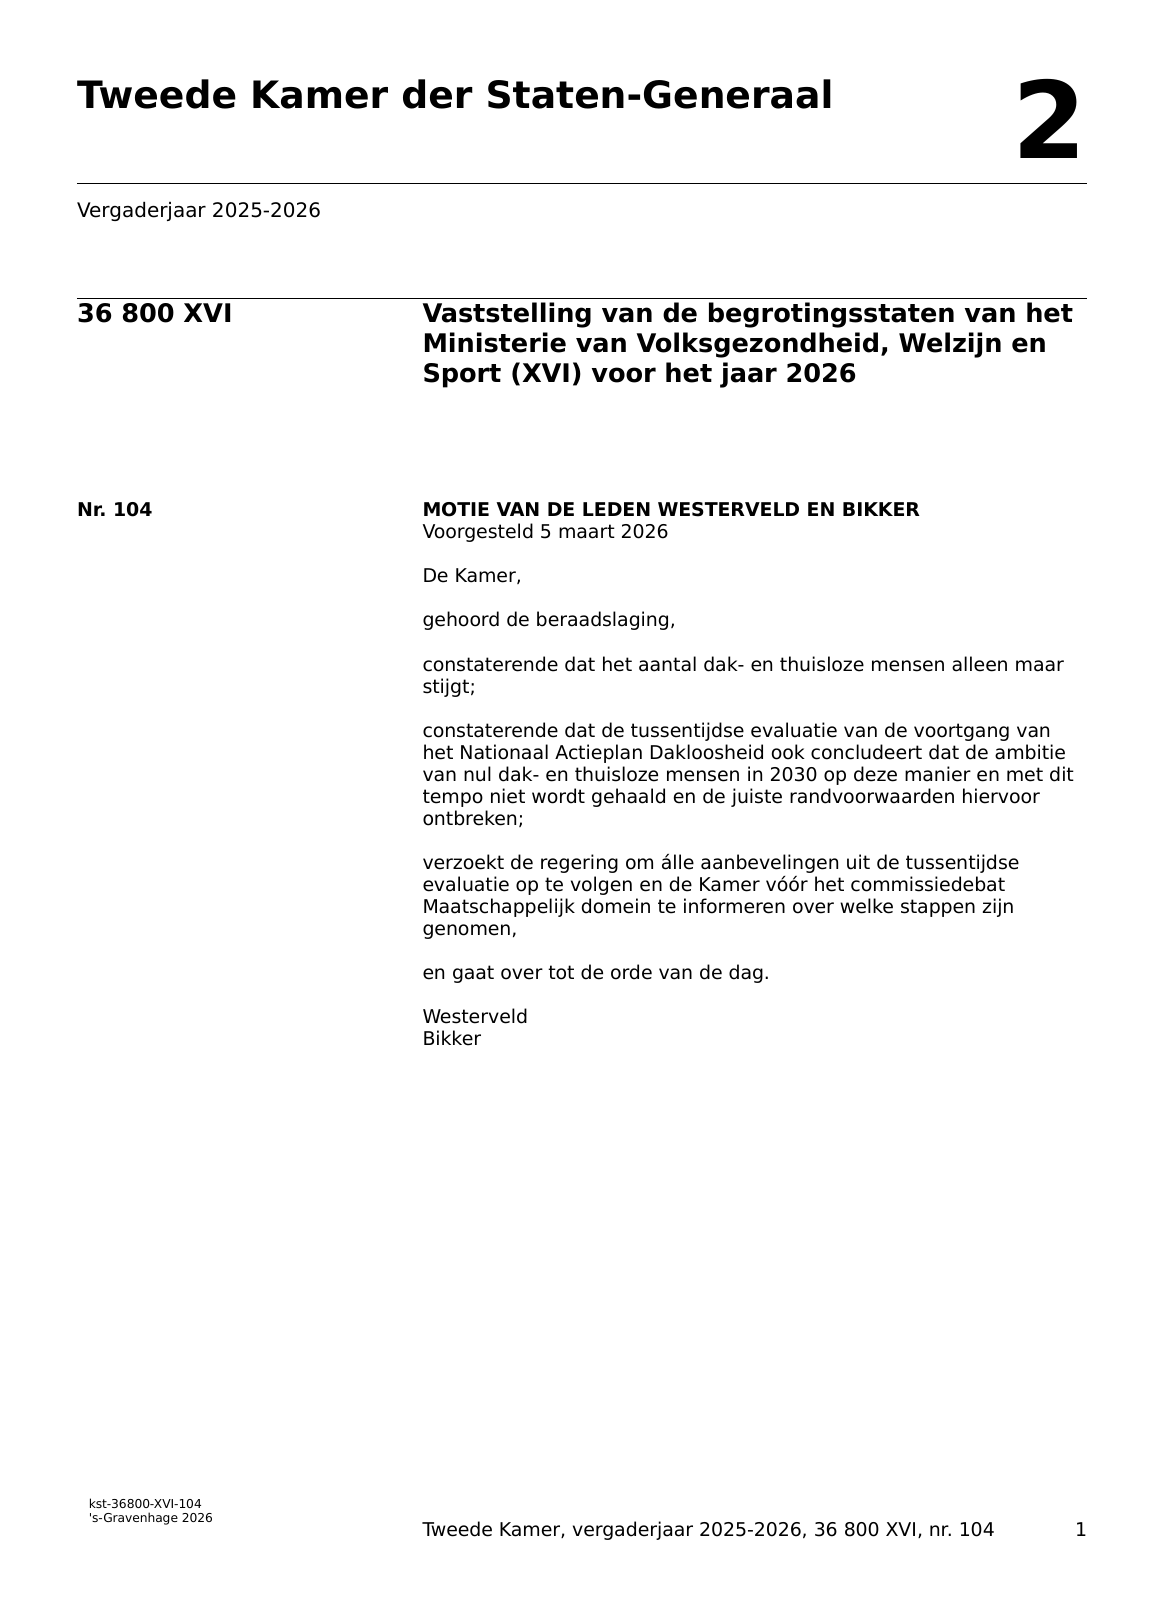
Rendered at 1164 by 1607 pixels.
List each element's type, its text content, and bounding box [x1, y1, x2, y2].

text Bikker [422, 1028, 1087, 1050]
text Westerveld [422, 1006, 1087, 1028]
subtitle Nr. 104 MOTIE VAN DE LEDEN WESTERVELD EN BIKKER [77, 499, 1087, 521]
text verzoekt de regering om álle aanbevelingen uit de tussentijdse evaluatie op te volgen en de Kamer vóór het commissiedebat Maatschappelijk domein te informeren over welke stappen zijn genomen, [422, 852, 1087, 940]
table_cell Vergaderjaar 2025-2026 [77, 184, 1087, 298]
text kst-36800-XVI-104 [88, 1497, 323, 1511]
subtitle 36 800 XVI Vaststelling van de begrotingsstaten van het Ministerie van Volksgezondheid, Welzijn en Sport (XVI) voor het jaar 2026 [77, 299, 1087, 388]
text constaterende dat de tussentijdse evaluatie van de voortgang van het Nationaal Actieplan Dakloosheid ook concludeert dat de ambitie van nul dak- en thuisloze mensen in 2030 op deze manier en met dit tempo niet wordt gehaald en de juiste randvoorwaarden hiervoor ontbreken; [422, 720, 1087, 829]
text 's-Gravenhage 2026 [88, 1511, 323, 1525]
text constaterende dat het aantal dak- en thuisloze mensen alleen maar stijgt; [422, 653, 1087, 697]
table_header Tweede Kamer der Staten-Generaal [77, 59, 886, 183]
text De Kamer, [422, 565, 1087, 587]
text Voorgesteld 5 maart 2026 [422, 521, 1087, 543]
table_header 2 [886, 59, 1087, 183]
text gehoord de beraadslaging, [422, 609, 1087, 631]
text en gaat over tot de orde van de dag. [422, 962, 1087, 984]
